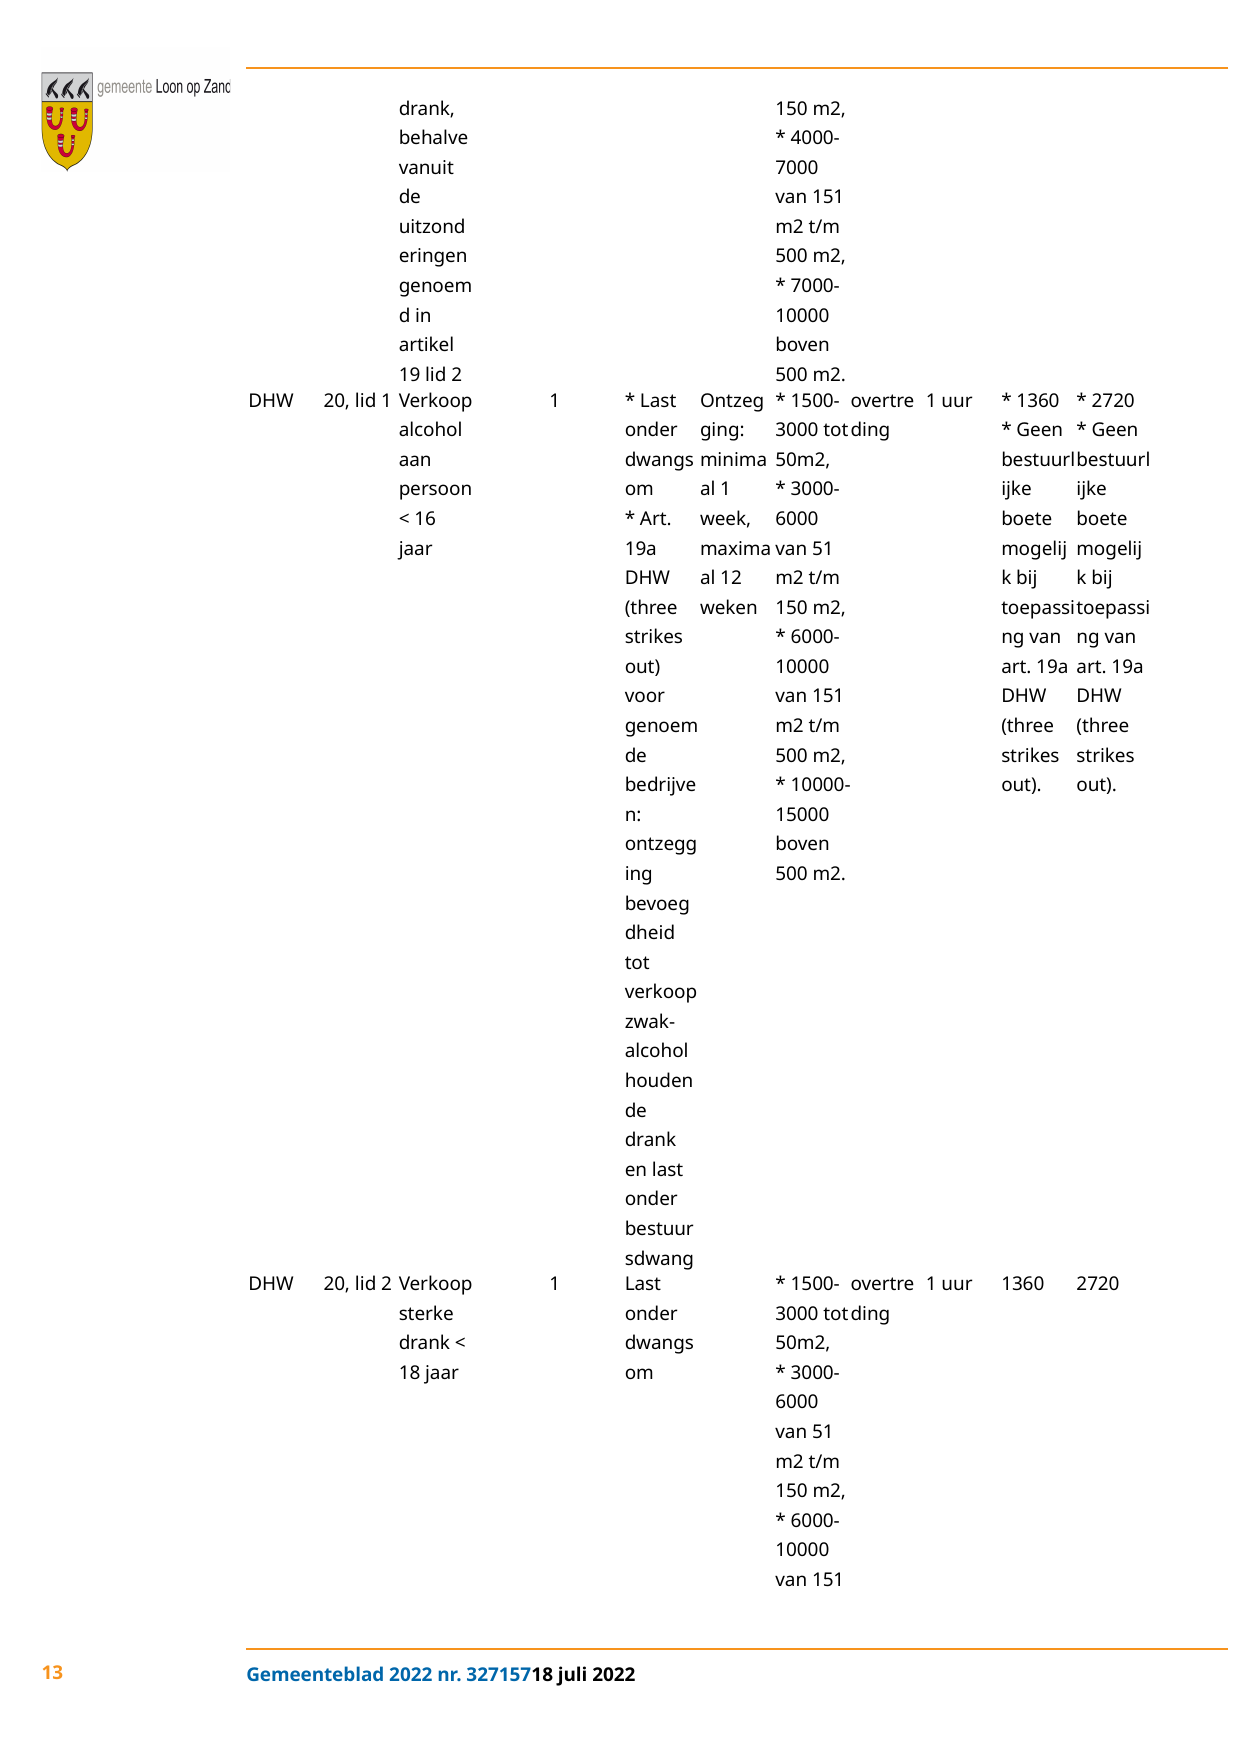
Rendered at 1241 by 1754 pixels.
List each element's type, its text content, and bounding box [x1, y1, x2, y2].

table_cell drank, behalve vanuit de uitzonderingen genoemd in artikel 19 lid 2 [399, 95, 474, 387]
table_cell Verkoop sterke drank < 18 jaar [399, 1270, 474, 1592]
table_cell * Last onder dwangsom * Art. 19a DHW (three strikes out) voor genoemde bedrijven: ontzegging bevoegdheid tot verkoop zwak-alcoholhoudende drank en last onder bestuursdwang [625, 387, 700, 1270]
table_cell [700, 95, 775, 387]
table_cell [850, 95, 926, 387]
table_cell [474, 387, 549, 1270]
table_cell 150 m2, * 4000-7000 van 151 m2 t/m 500 m2, * 7000-10000 boven 500 m2. [775, 95, 850, 387]
table_cell [474, 95, 549, 387]
table_cell overtreding [850, 387, 926, 1270]
picture [41, 47, 231, 172]
table_cell [1001, 95, 1076, 387]
table_cell DHW [248, 1270, 323, 1592]
table_cell [474, 1270, 549, 1592]
table_cell [248, 95, 323, 387]
table_cell * 1500-3000 tot 50m2, * 3000-6000 van 51 m2 t/m 150 m2, * 6000-10000 van 151 [775, 1270, 850, 1592]
table_cell [926, 95, 1001, 387]
table_cell 1 uur [926, 387, 1001, 1270]
table_cell 2720 [1076, 1270, 1152, 1592]
table_cell DHW [248, 387, 323, 1270]
table_cell [549, 95, 624, 387]
table_cell 1360 [1001, 1270, 1076, 1592]
table_cell Ontzegging: minimaal 1 week, maximaal 12 weken [700, 387, 775, 1270]
table_cell [1076, 95, 1152, 387]
table_cell 20, lid 1 [323, 387, 398, 1270]
table_cell * 2720 * Geen bestuurlijke boete mogelijk bij toepassing van art. 19a DHW (three strikes out). [1076, 387, 1152, 1270]
table_cell [700, 1270, 775, 1592]
table_cell 1 [549, 1270, 624, 1592]
table_cell Verkoop alcohol aan persoon < 16 jaar [399, 387, 474, 1270]
table_cell * 1500-3000 tot 50m2, * 3000-6000 van 51 m2 t/m 150 m2, * 6000-10000 van 151 m2 t/m 500 m2, * 10000-15000 boven 500 m2. [775, 387, 850, 1270]
table_cell 20, lid 2 [323, 1270, 398, 1592]
table_cell * 1360 * Geen bestuurlijke boete mogelijk bij toepassing van art. 19a DHW (three strikes out). [1001, 387, 1076, 1270]
table_cell [323, 95, 398, 387]
table_cell overtreding [850, 1270, 926, 1592]
table_cell [625, 95, 700, 387]
table_cell 1 uur [926, 1270, 1001, 1592]
table_cell 1 [549, 387, 624, 1270]
table_cell Last onder dwangsom [625, 1270, 700, 1592]
